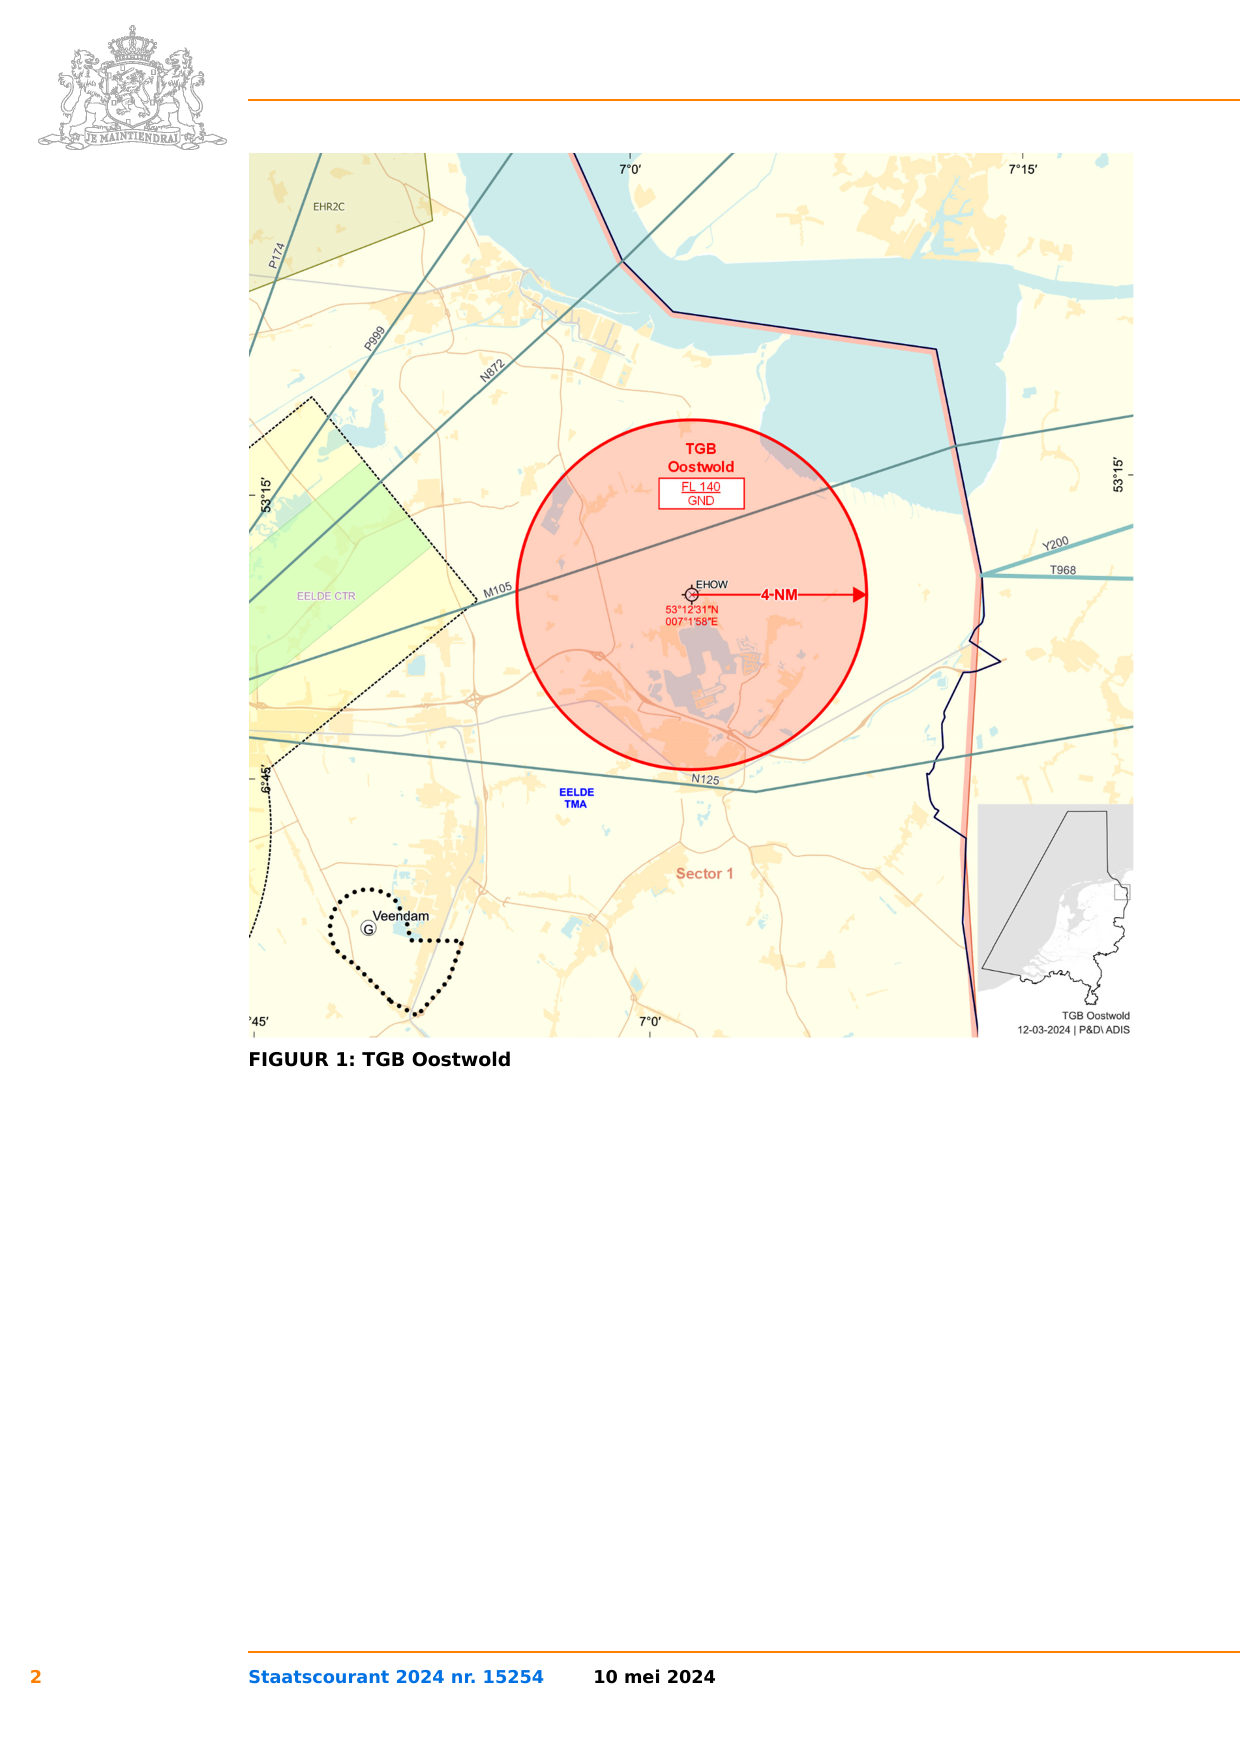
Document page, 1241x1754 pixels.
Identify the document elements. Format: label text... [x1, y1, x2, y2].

text FIGUUR 1: TGB Oostwold [248, 1049, 1134, 1071]
picture [38, 25, 227, 150]
picture [248, 151, 1134, 1038]
